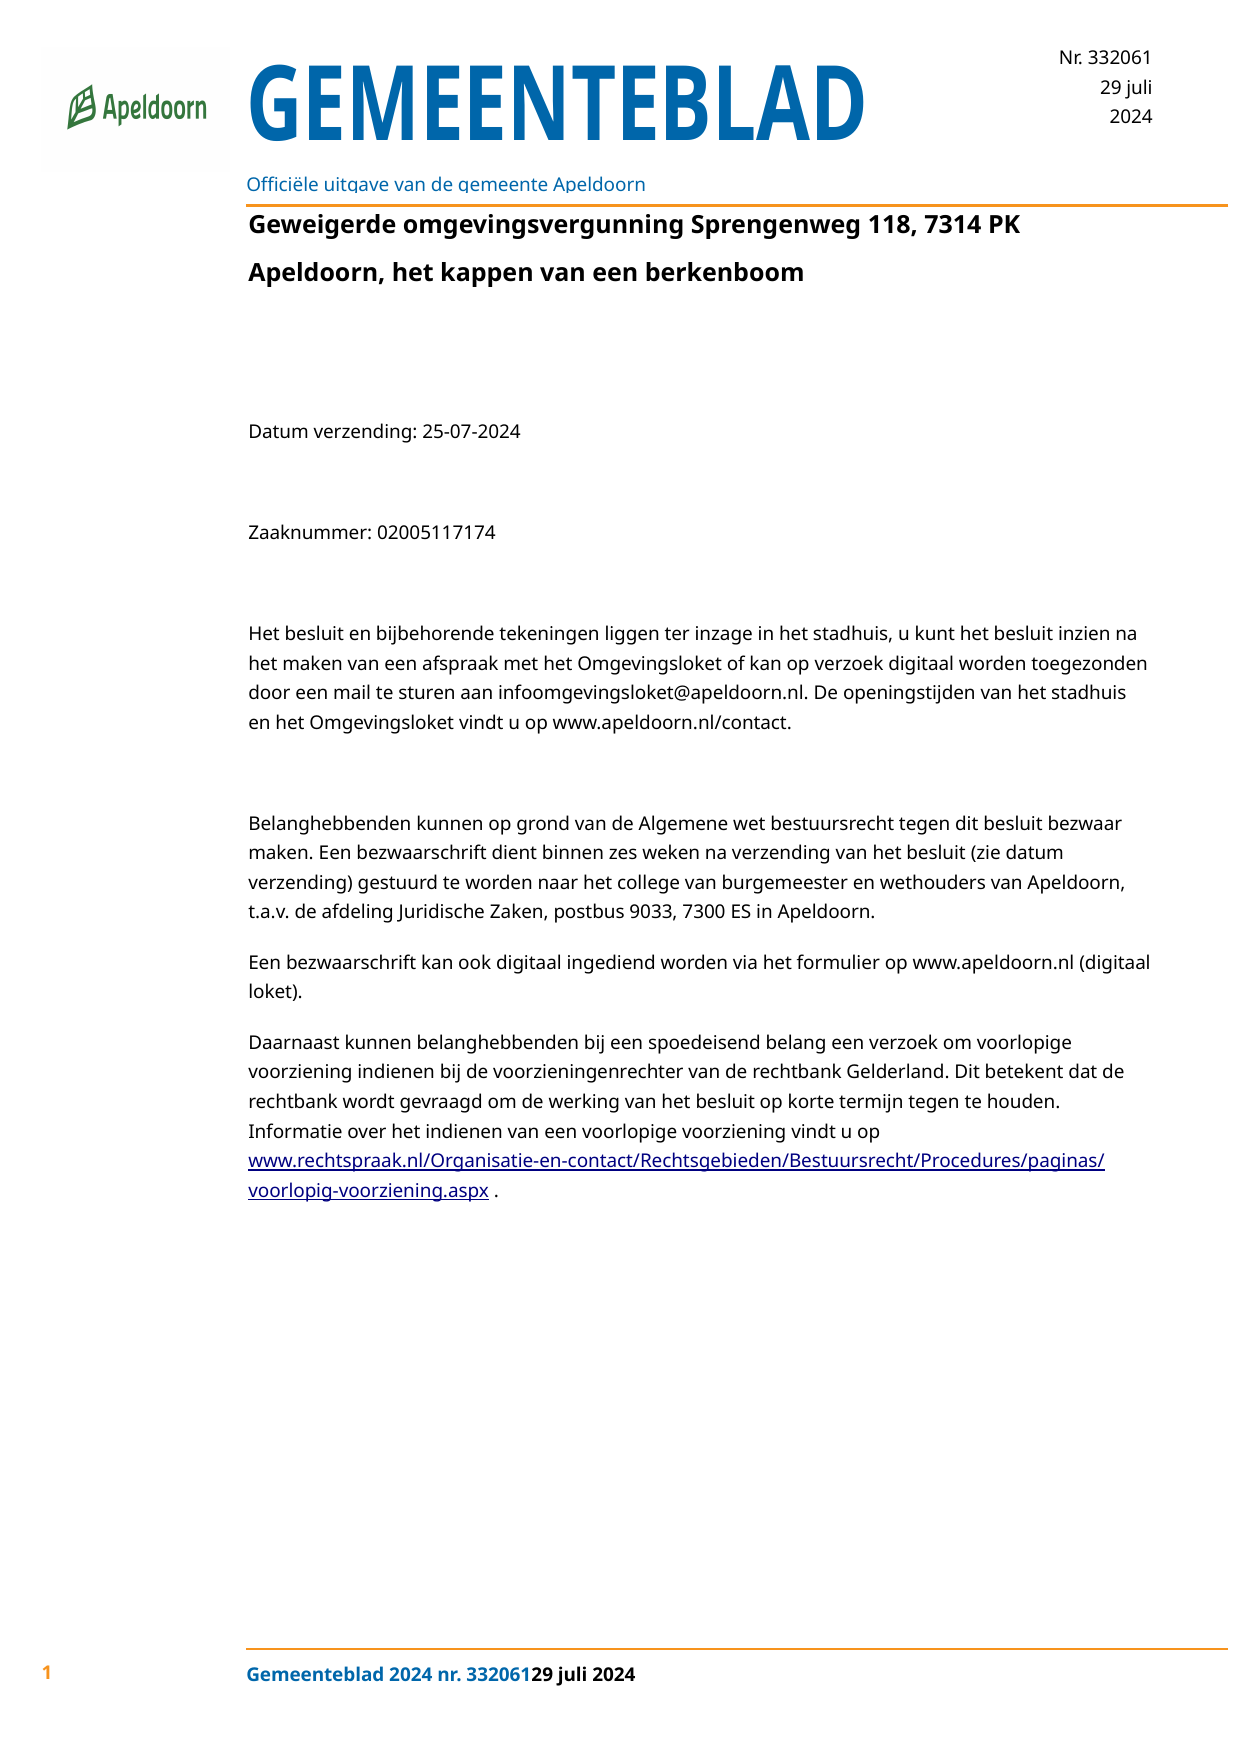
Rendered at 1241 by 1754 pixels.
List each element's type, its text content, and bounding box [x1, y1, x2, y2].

text Daarnaast kunnen belanghebbenden bij een spoedeisend belang een verzoek om voorlopige voorziening indienen bij de voorzieningenrechter van de rechtbank Gelderland. Dit betekent dat de rechtbank wordt gevraagd om de werking van het besluit op korte termijn tegen te houden. Informatie over het indienen van een voorlopige voorziening vindt u op www.rechtspraak.nl/Organisatie-en-contact/Rechtsgebieden/Bestuursrecht/Procedures/paginas/voorlopig-voorziening.aspx . [248, 1029, 1152, 1203]
text Het besluit en bijbehorende tekeningen liggen ter inzage in het stadhuis, u kunt het besluit inzien na het maken van een afspraak met het Omgevingsloket of kan op verzoek digitaal worden toegezonden door een mail te sturen aan infoomgevingsloket@apeldoorn.nl. De openingstijden van het stadhuis en het Omgevingsloket vindt u op www.apeldoorn.nl/contact. [248, 620, 1152, 735]
text Zaaknummer: 02005117174 [248, 519, 1152, 545]
text Belanghebbenden kunnen op grond van de Algemene wet bestuursrecht tegen dit besluit bezwaar maken. Een bezwaarschrift dient binnen zes weken na verzending van het besluit (zie datum verzending) gestuurd te worden naar het college van burgemeester en wethouders van Apeldoorn, t.a.v. de afdeling Juridische Zaken, postbus 9033, 7300 ES in Apeldoorn. [248, 810, 1152, 924]
text Een bezwaarschrift kan ook digitaal ingediend worden via het formulier op www.apeldoorn.nl (digitaal loket). [248, 949, 1152, 1004]
picture [41, 47, 231, 172]
text Geweigerde omgevingsvergunning Sprengenweg 118, 7314 PK Apeldoorn, het kappen van een berkenboom [248, 207, 1152, 288]
text Datum verzending: 25-07-2024 [248, 419, 1152, 444]
